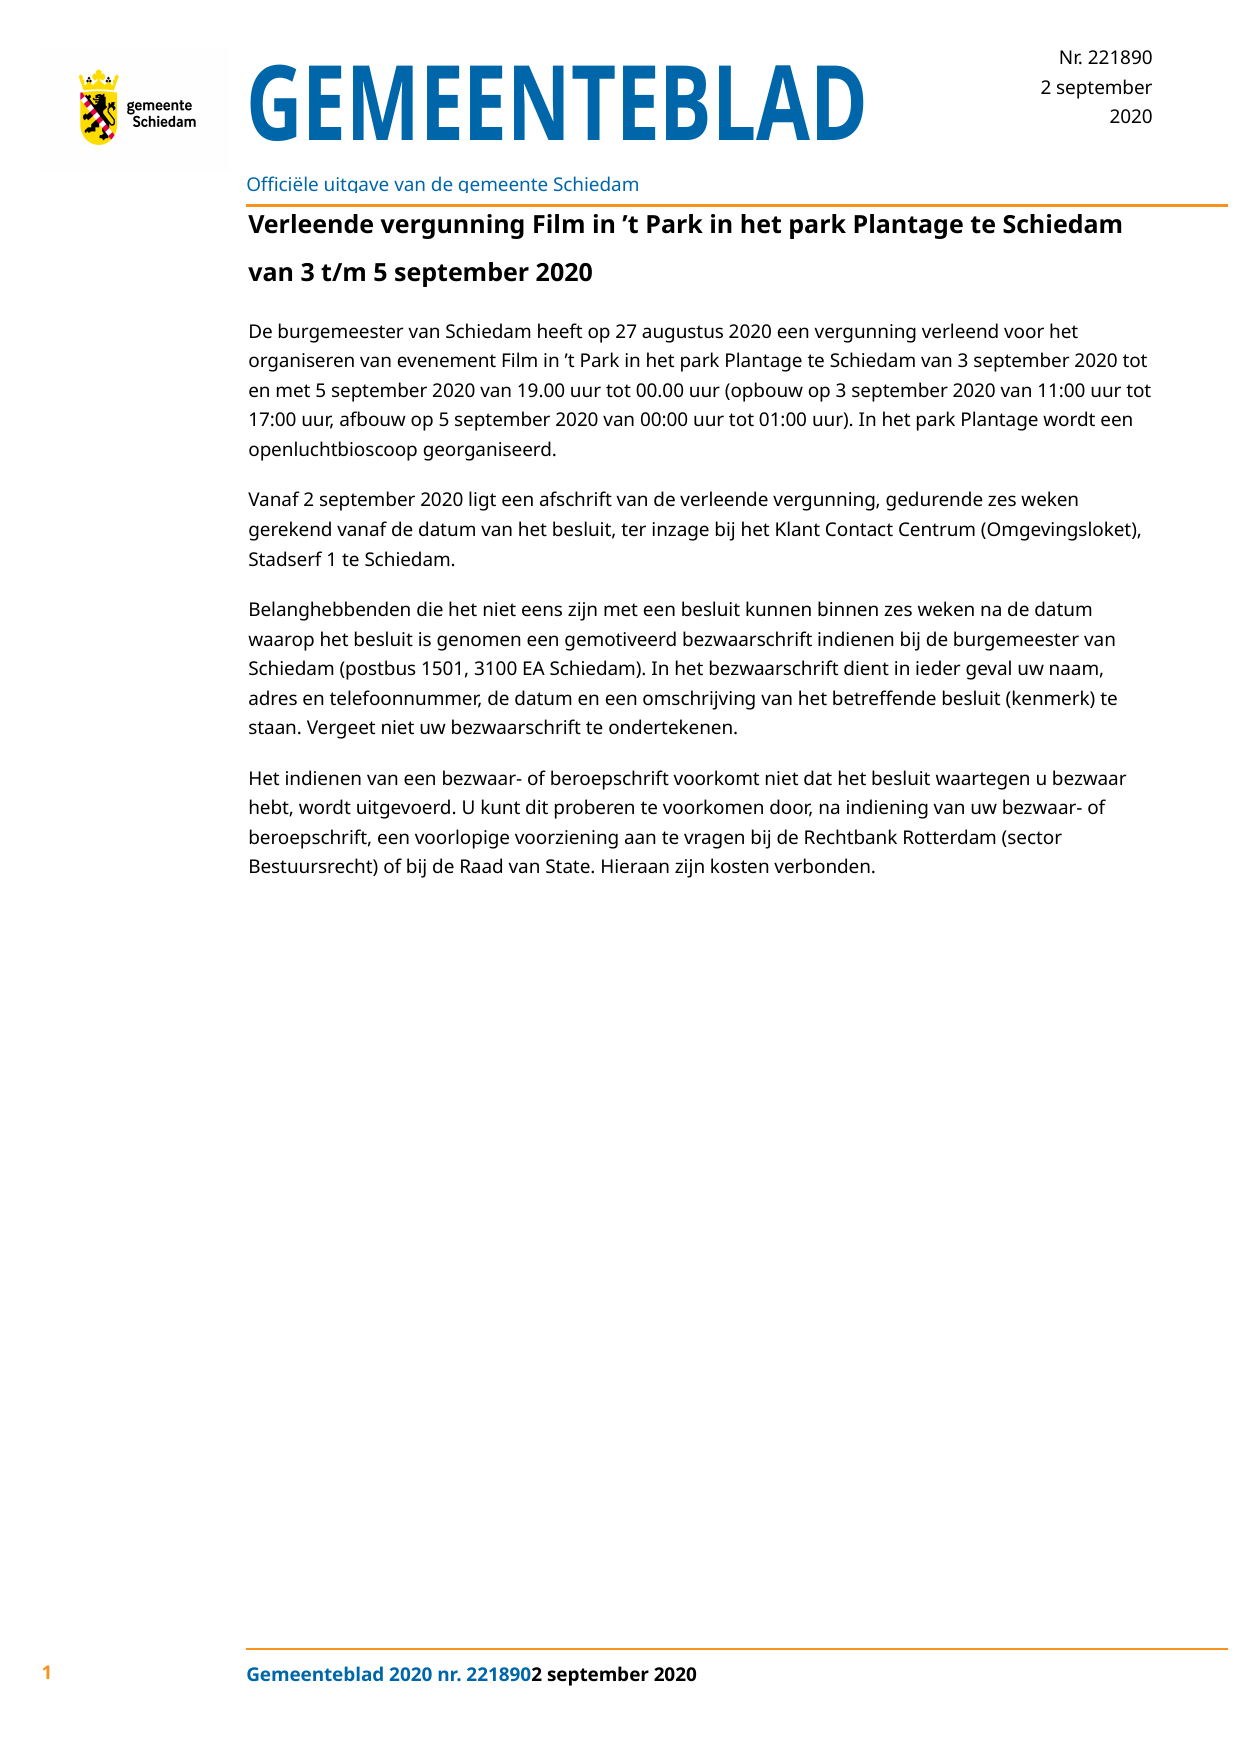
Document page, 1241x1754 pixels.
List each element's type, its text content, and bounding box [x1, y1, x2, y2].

picture [41, 47, 231, 172]
text Verleende vergunning Film in ’t Park in het park Plantage te Schiedam van 3 t/m 5 september 2020 [248, 207, 1152, 288]
text Belanghebbenden die het niet eens zijn met een besluit kunnen binnen zes weken na de datum waarop het besluit is genomen een gemotiveerd bezwaarschrift indienen bij de burgemeester van Schiedam (postbus 1501, 3100 EA Schiedam). In het bezwaarschrift dient in ieder geval uw naam, adres en telefoonnummer, de datum en een omschrijving van het betreffende besluit (kenmerk) te staan. Vergeet niet uw bezwaarschrift te ondertekenen. [248, 596, 1152, 740]
text Het indienen van een bezwaar- of beroepschrift voorkomt niet dat het besluit waartegen u bezwaar hebt, wordt uitgevoerd. U kunt dit proberen te voorkomen door, na indiening van uw bezwaar- of beroepschrift, een voorlopige voorziening aan te vragen bij de Rechtbank Rotterdam (sector Bestuursrecht) of bij de Raad van State. Hieraan zijn kosten verbonden. [248, 765, 1152, 879]
text De burgemeester van Schiedam heeft op 27 augustus 2020 een vergunning verleend voor het organiseren van evenement Film in ’t Park in het park Plantage te Schiedam van 3 september 2020 tot en met 5 september 2020 van 19.00 uur tot 00.00 uur (opbouw op 3 september 2020 van 11:00 uur tot 17:00 uur, afbouw op 5 september 2020 van 00:00 uur tot 01:00 uur). In het park Plantage wordt een openluchtbioscoop georganiseerd. [248, 318, 1152, 462]
text Vanaf 2 september 2020 ligt een afschrift van de verleende vergunning, gedurende zes weken gerekend vanaf de datum van het besluit, ter inzage bij het Klant Contact Centrum (Omgevingsloket), Stadserf 1 te Schiedam. [248, 487, 1152, 572]
